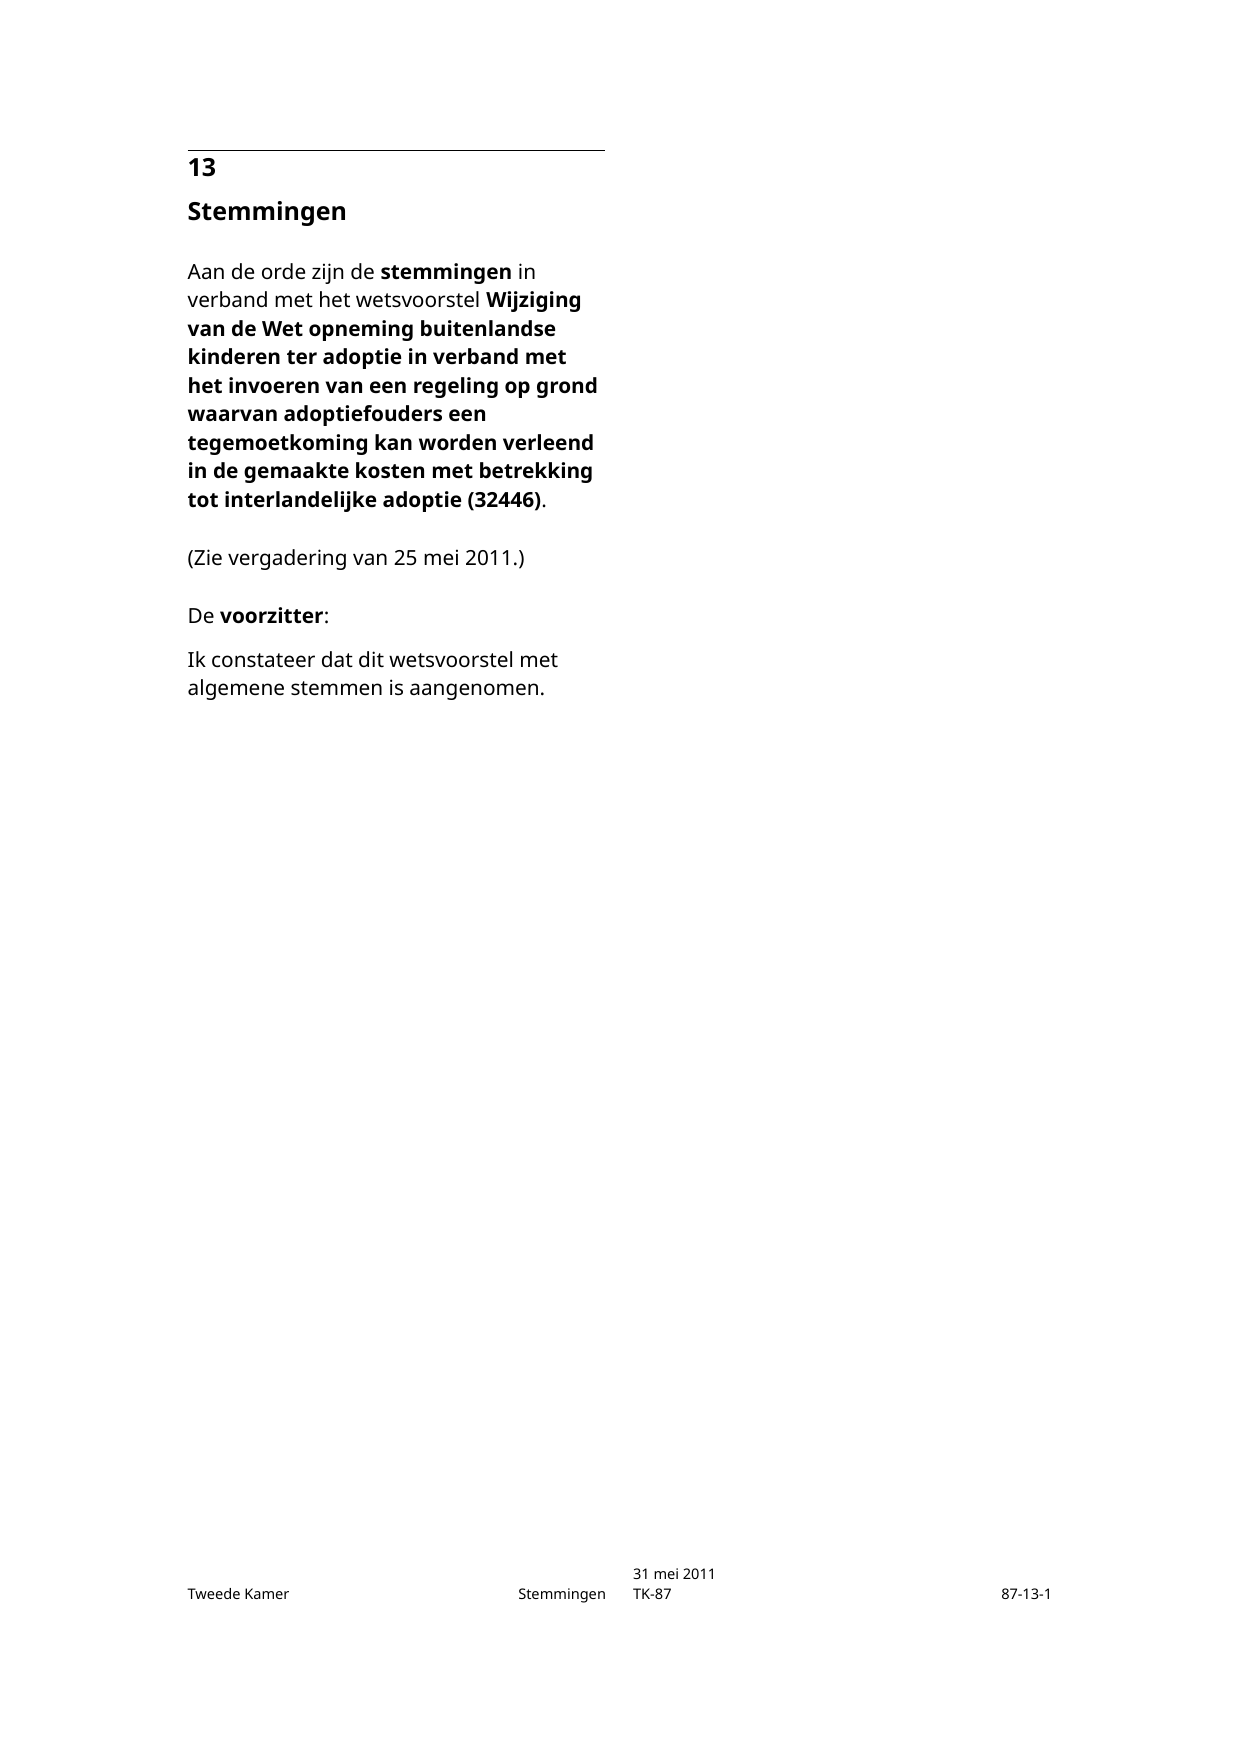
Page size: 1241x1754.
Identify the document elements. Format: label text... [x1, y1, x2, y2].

text 13 [187, 151, 605, 184]
text Stemmingen [187, 193, 605, 227]
text De voorzitter: [187, 602, 605, 630]
text (Zie vergadering van 25 mei 2011.) [187, 543, 605, 572]
text Aan de orde zijn de stemmingen in verband met het wetsvoorstel Wijziging van de Wet opneming buitenlandse kinderen ter adoptie in verband met het invoeren van een regeling op grond waarvan adoptiefouders een tegemoetkoming kan worden verleend in de gemaakte kosten met betrekking tot interlandelijke adoptie (32446). [187, 257, 605, 513]
text Ik constateer dat dit wetsvoorstel met algemene stemmen is aangenomen. [187, 645, 605, 702]
